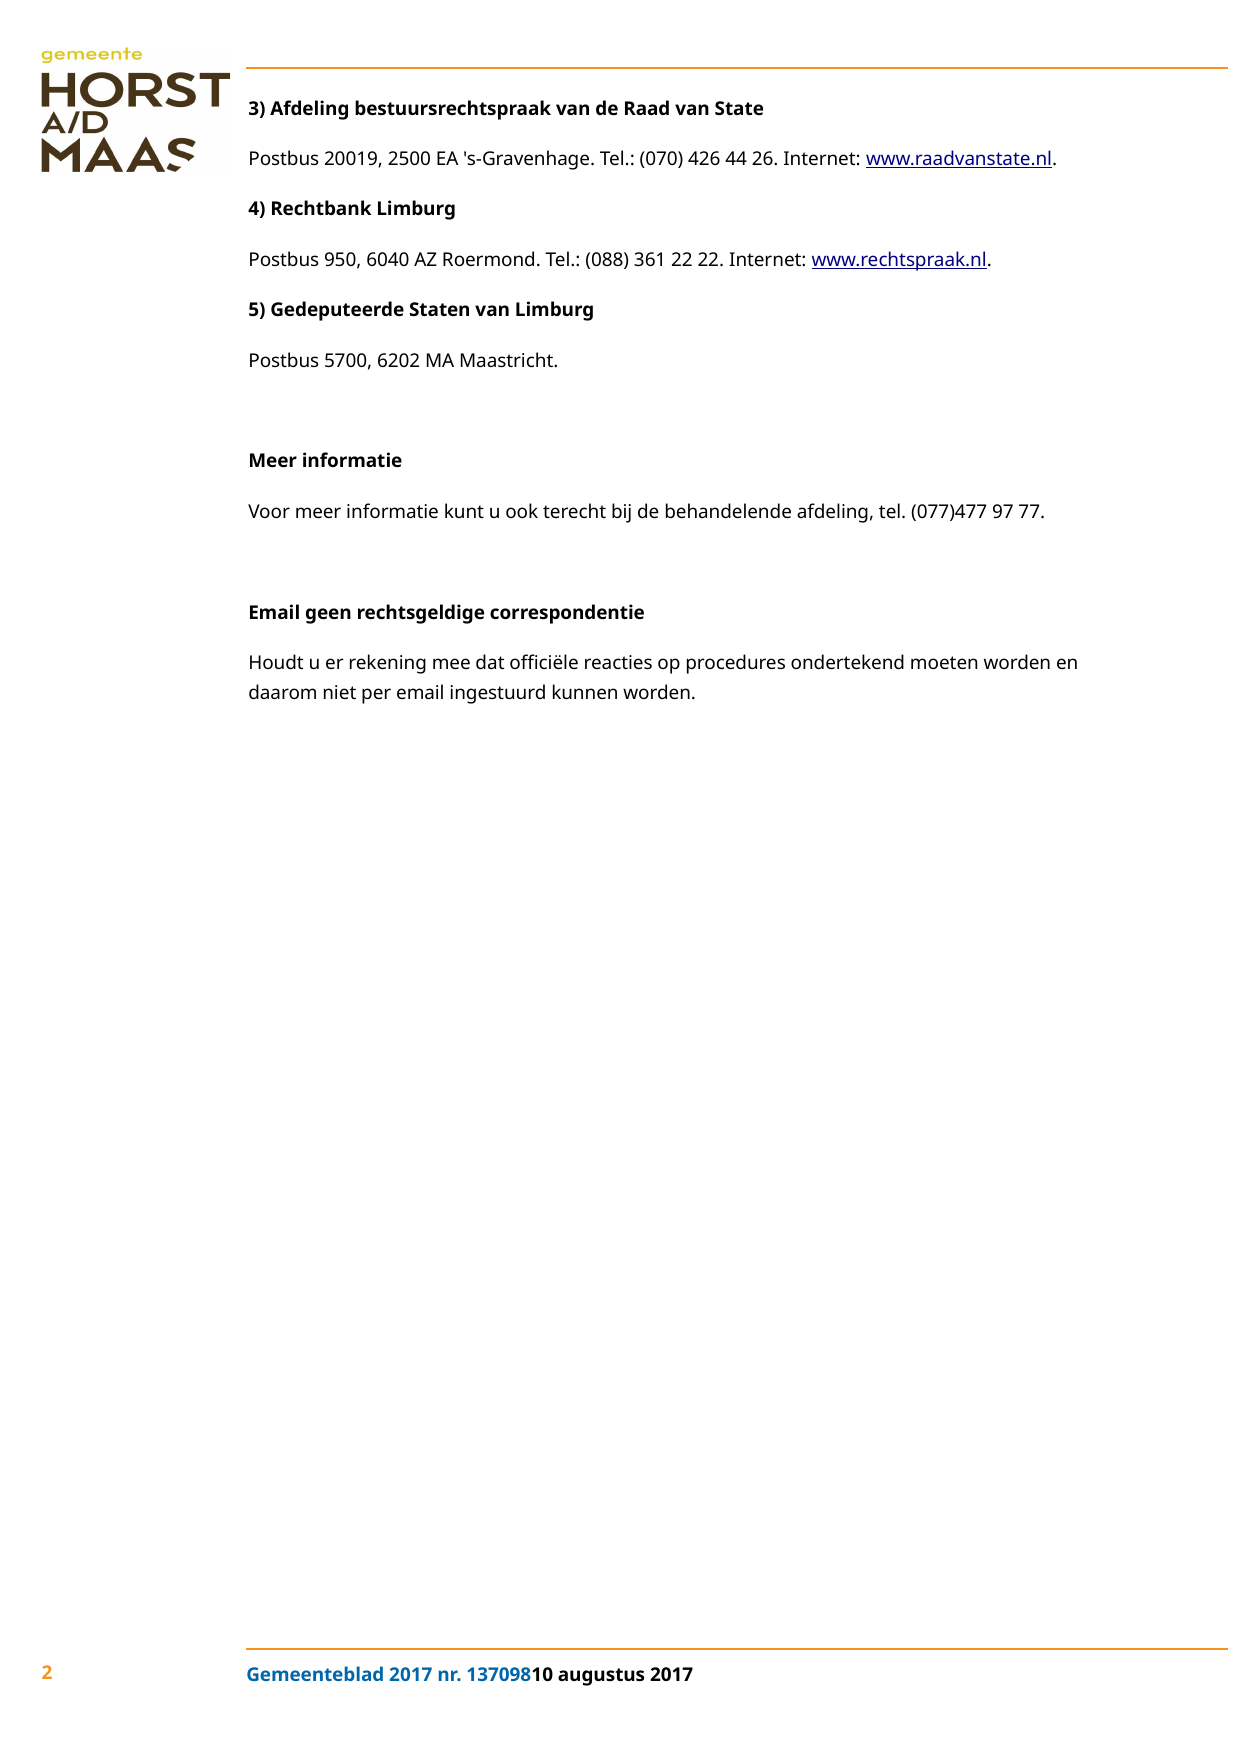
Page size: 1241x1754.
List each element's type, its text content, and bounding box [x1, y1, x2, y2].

text Postbus 20019, 2500 EA 's-Gravenhage. Tel.: (070) 426 44 26. Internet: www.raadvanstate.nl. [248, 145, 1152, 171]
text Meer informatie [248, 448, 1152, 473]
text Email geen rechtsgeldige correspondentie [248, 599, 1152, 625]
text Postbus 950, 6040 AZ Roermond. Tel.: (088) 361 22 22. Internet: www.rechtspraak.nl. [248, 246, 1152, 272]
text 5) Gedeputeerde Staten van Limburg [248, 296, 1152, 322]
text 4) Rechtbank Limburg [248, 196, 1152, 221]
text Voor meer informatie kunt u ook terecht bij de behandelende afdeling, tel. (077)477 97 77. [248, 498, 1152, 524]
text 3) Afdeling bestuursrechtspraak van de Raad van State [248, 95, 1152, 121]
picture [41, 47, 231, 172]
text Houdt u er rekening mee dat officiële reacties op procedures ondertekend moeten worden en daarom niet per email ingestuurd kunnen worden. [248, 649, 1152, 705]
text Postbus 5700, 6202 MA Maastricht. [248, 347, 1152, 373]
